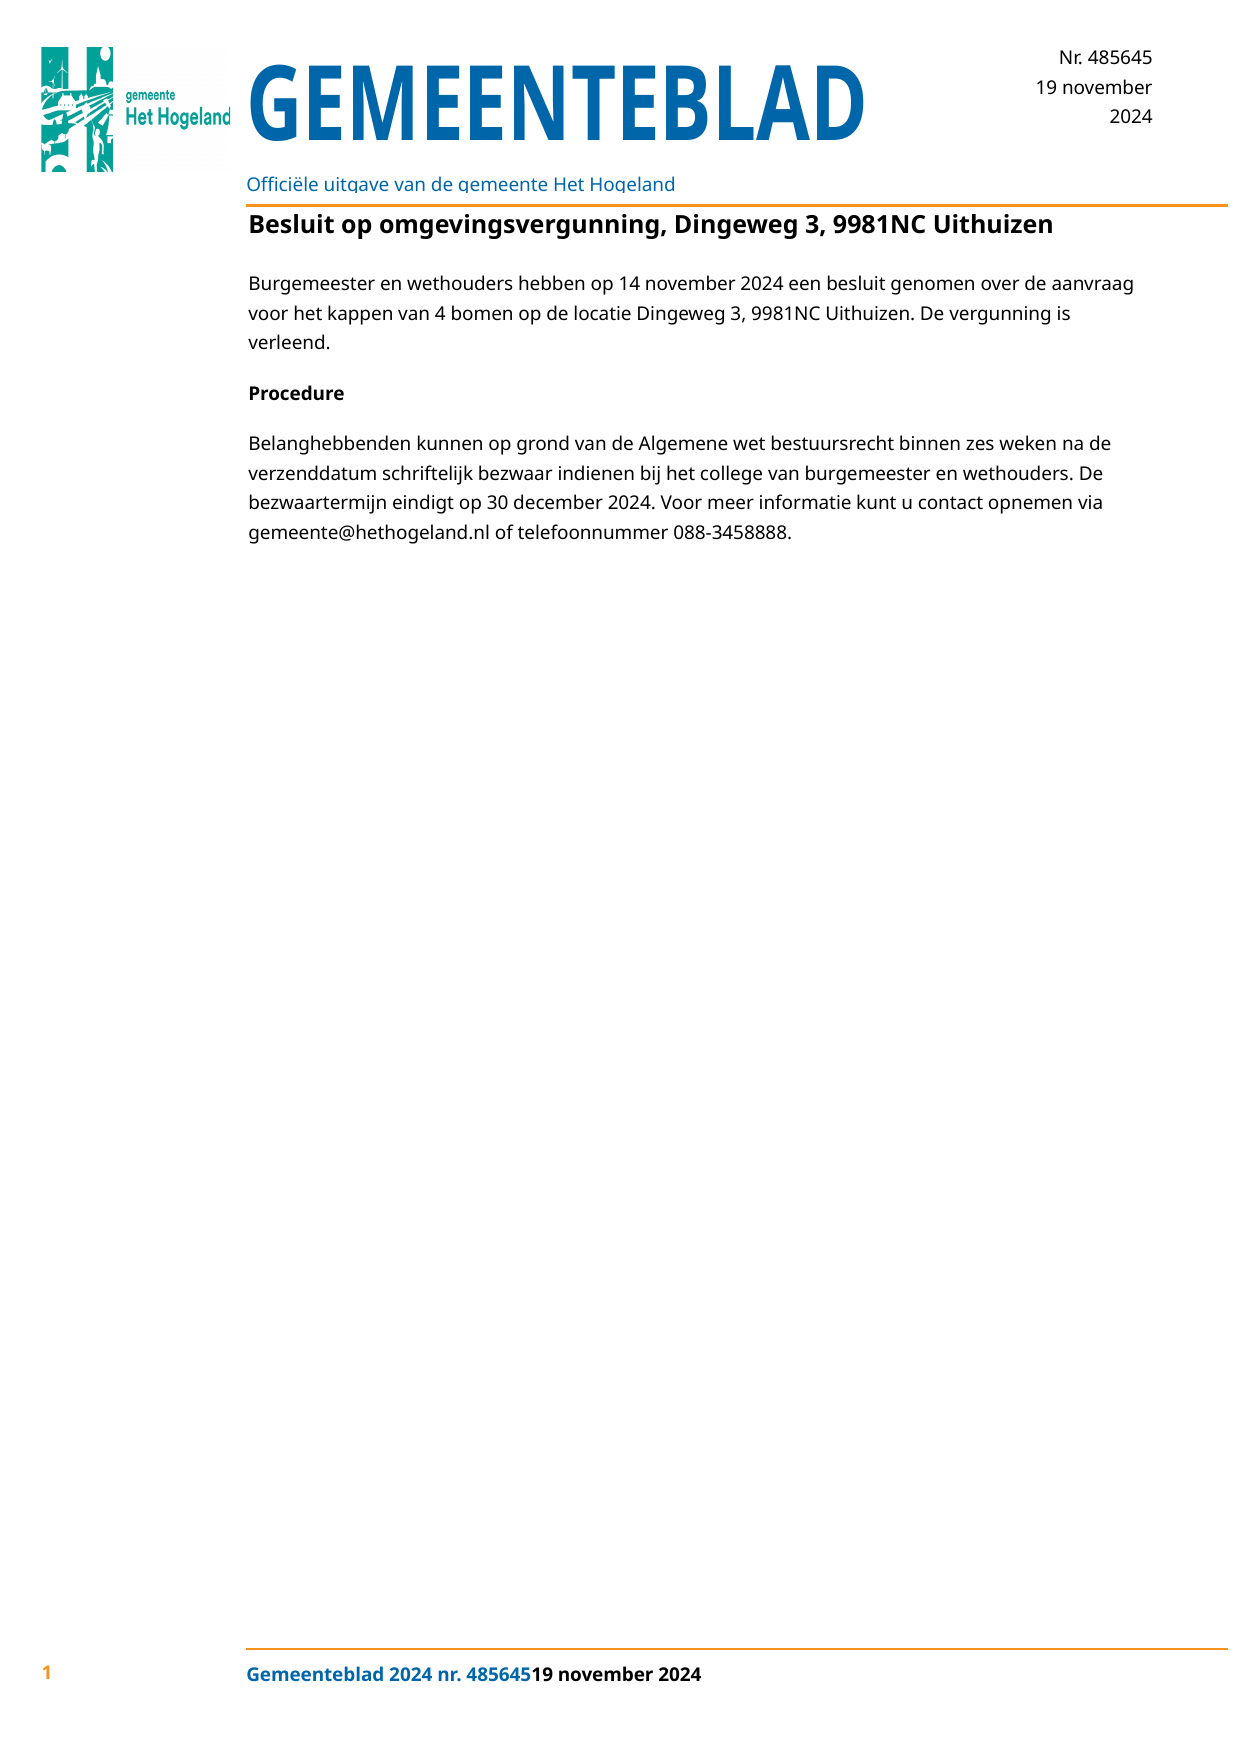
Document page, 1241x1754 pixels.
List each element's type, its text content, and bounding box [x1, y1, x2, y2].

text Burgemeester en wethouders hebben op 14 november 2024 een besluit genomen over de aanvraag voor het kappen van 4 bomen op de locatie Dingeweg 3, 9981NC Uithuizen. De vergunning is verleend. [248, 270, 1152, 355]
picture [41, 47, 231, 172]
text Procedure [248, 380, 1152, 406]
text Besluit op omgevingsvergunning, Dingeweg 3, 9981NC Uithuizen [248, 207, 1152, 241]
text Belanghebbenden kunnen op grond van de Algemene wet bestuursrecht binnen zes weken na de verzenddatum schriftelijk bezwaar indienen bij het college van burgemeester en wethouders. De bezwaartermijn eindigt op 30 december 2024. Voor meer informatie kunt u contact opnemen via gemeente@hethogeland.nl of telefoonnummer 088-3458888. [248, 430, 1152, 545]
